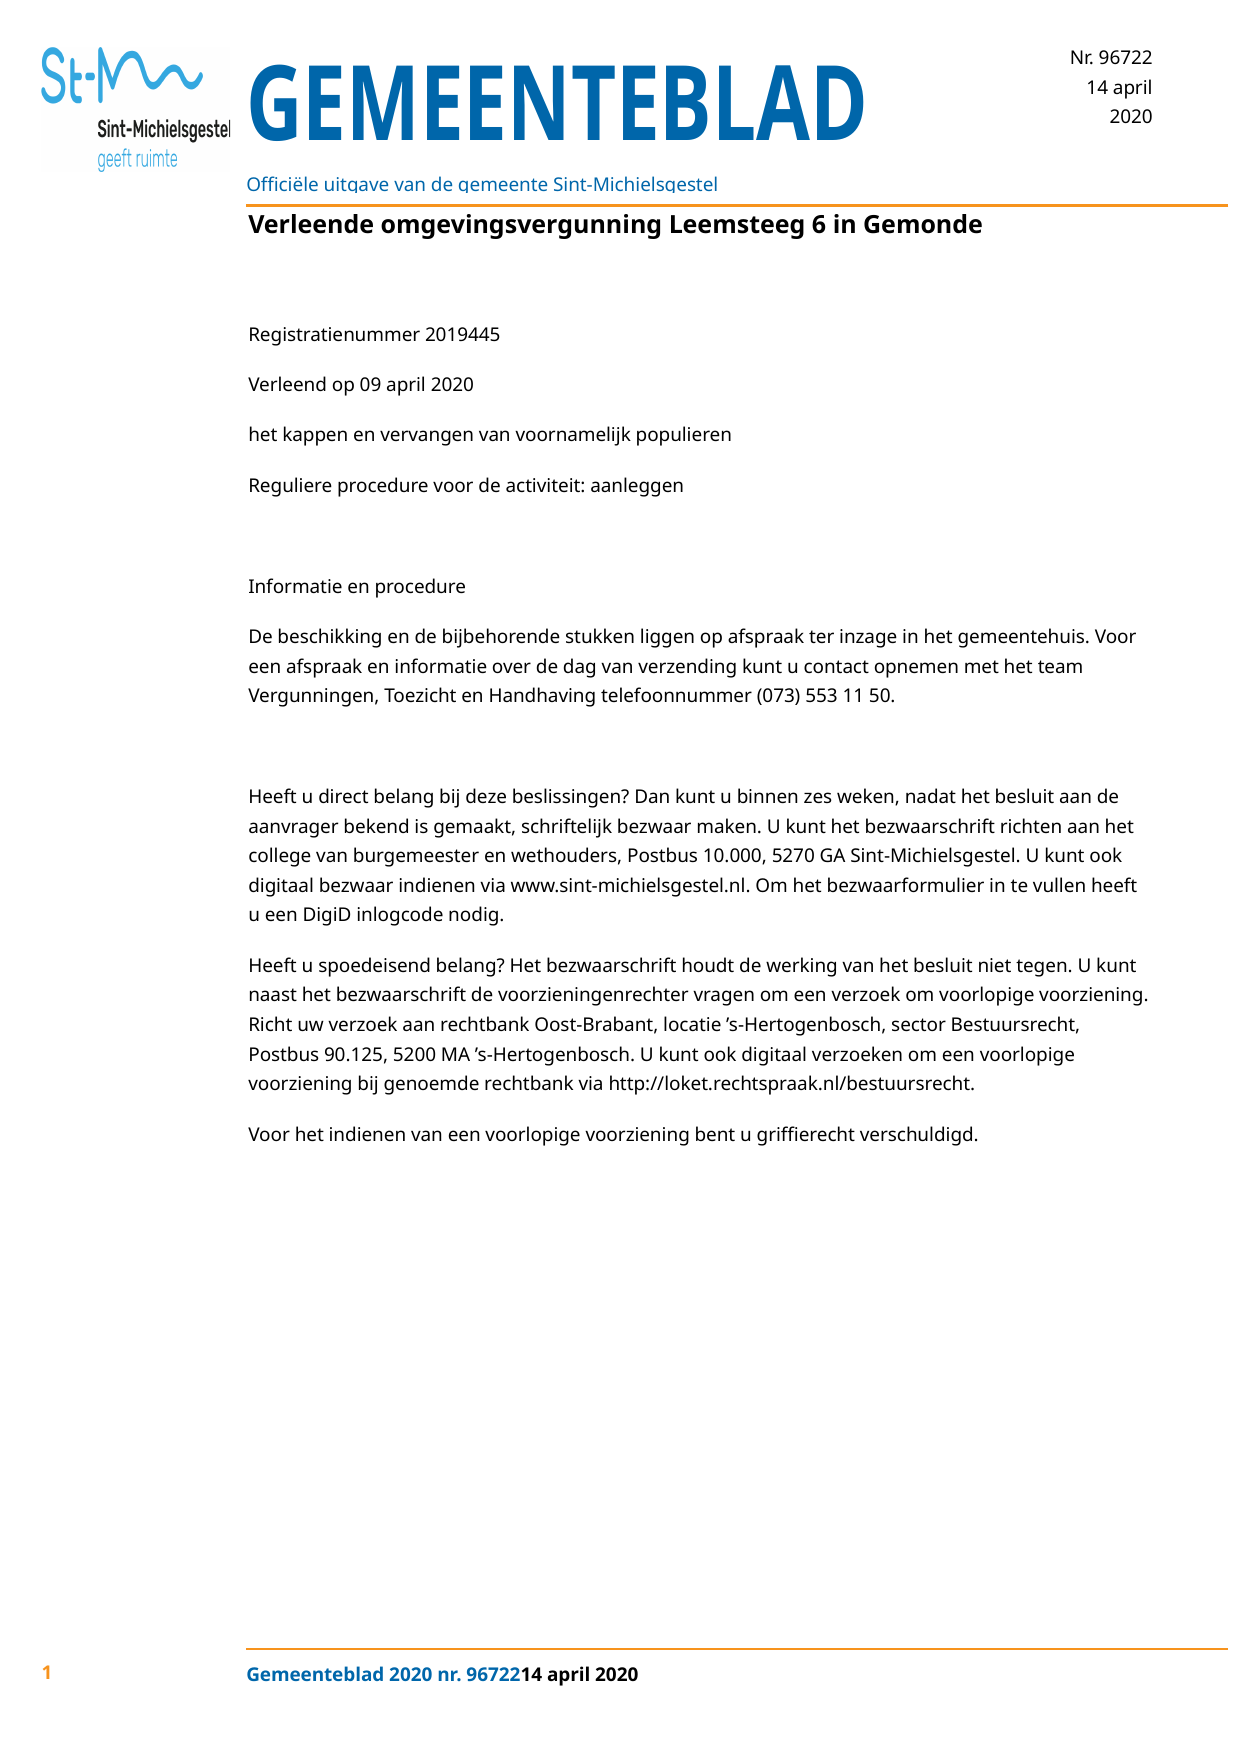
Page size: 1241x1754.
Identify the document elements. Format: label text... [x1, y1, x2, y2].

text De beschikking en de bijbehorende stukken liggen op afspraak ter inzage in het gemeentehuis. Voor een afspraak en informatie over de dag van verzending kunt u contact opnemen met het team Vergunningen, Toezicht en Handhaving telefoonnummer (073) 553 11 50. [248, 623, 1152, 708]
text Heeft u spoedeisend belang? Het bezwaarschrift houdt de werking van het besluit niet tegen. U kunt naast het bezwaarschrift de voorzieningenrechter vragen om een verzoek om voorlopige voorziening. Richt uw verzoek aan rechtbank Oost-Brabant, locatie ’s-Hertogenbosch, sector Bestuursrecht, Postbus 90.125, 5200 MA ’s-Hertogenbosch. U kunt ook digitaal verzoeken om een voorlopige voorziening bij genoemde rechtbank via http://loket.rechtspraak.nl/bestuursrecht. [248, 952, 1152, 1096]
text het kappen en vervangen van voornamelijk populieren [248, 422, 1152, 447]
text Registratienummer 2019445 [248, 321, 1152, 346]
text Heeft u direct belang bij deze beslissingen? Dan kunt u binnen zes weken, nadat het besluit aan de aanvrager bekend is gemaakt, schriftelijk bezwaar maken. U kunt het bezwaarschrift richten aan het college van burgemeester en wethouders, Postbus 10.000, 5270 GA Sint-Michielsgestel. U kunt ook digitaal bezwaar indienen via www.sint-michielsgestel.nl. Om het bezwaarformulier in te vullen heeft u een DigiD inlogcode nodig. [248, 783, 1152, 927]
text Reguliere procedure voor de activiteit: aanleggen [248, 472, 1152, 498]
picture [41, 47, 231, 172]
text Informatie en procedure [248, 573, 1152, 598]
text Voor het indienen van een voorlopige voorziening bent u griffierecht verschuldigd. [248, 1121, 1152, 1146]
text Verleende omgevingsvergunning Leemsteeg 6 in Gemonde [248, 207, 1152, 241]
text Verleend op 09 april 2020 [248, 371, 1152, 397]
